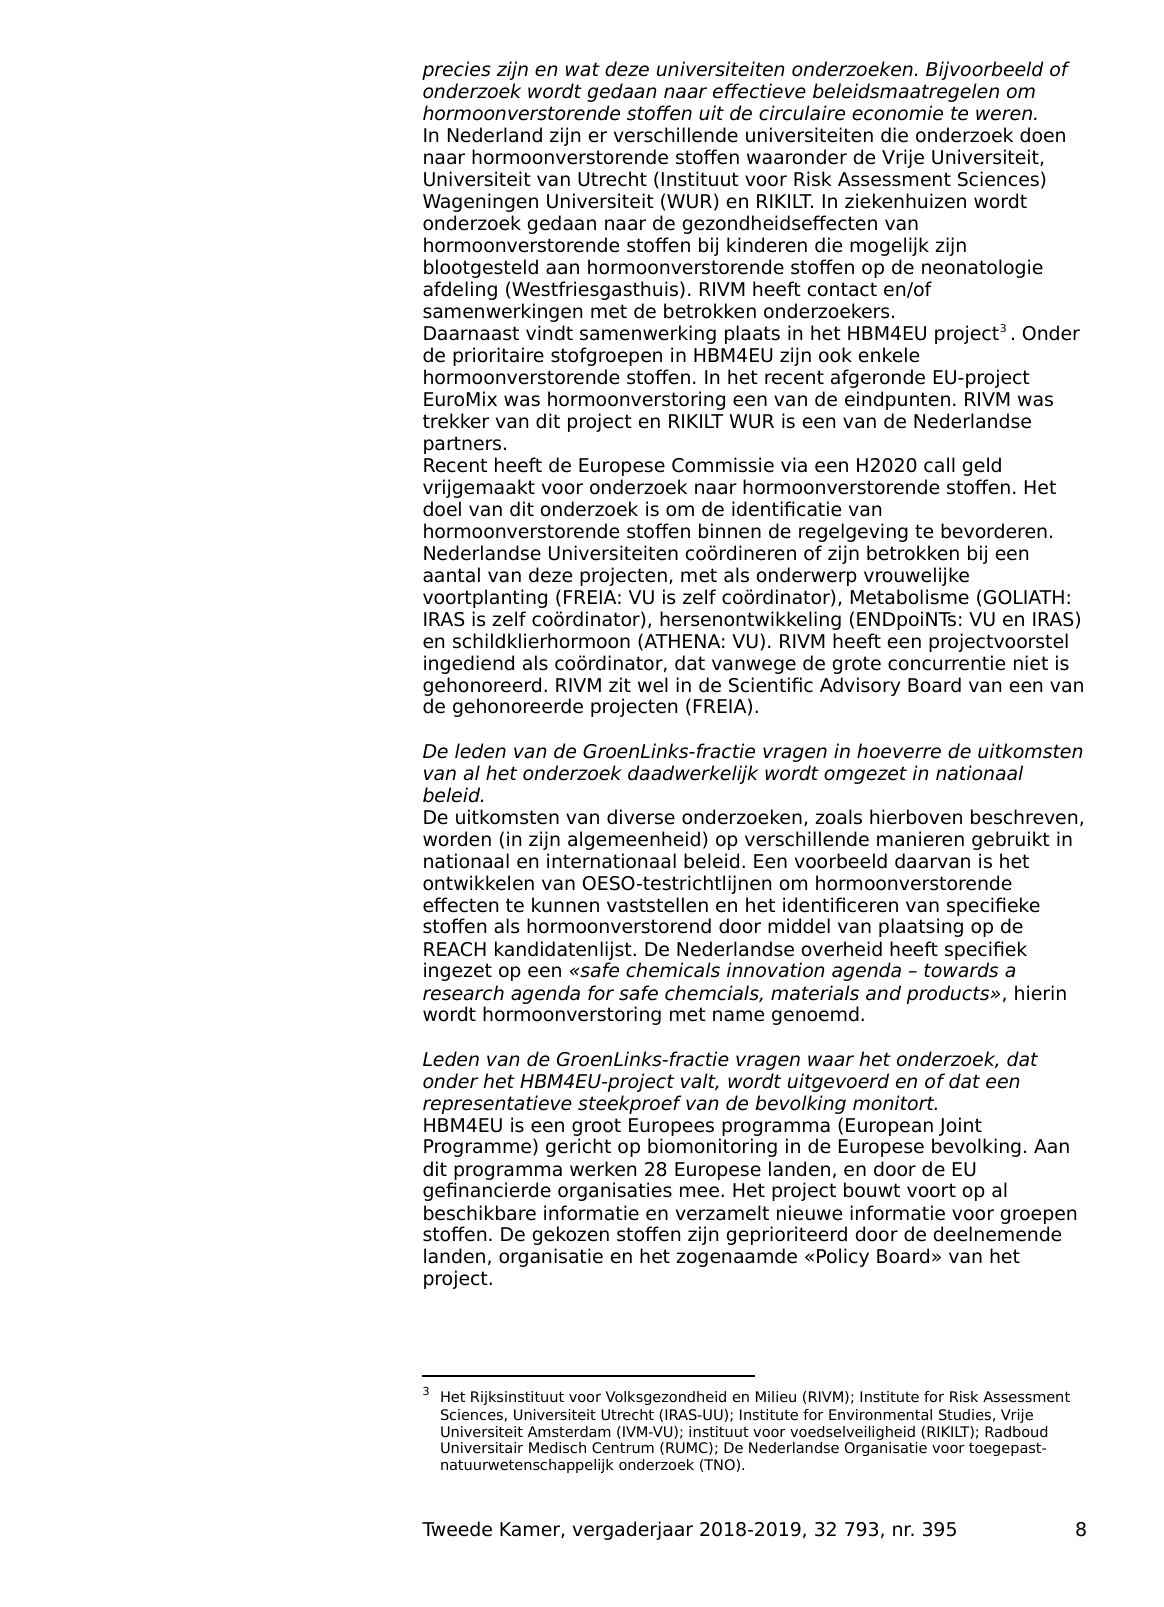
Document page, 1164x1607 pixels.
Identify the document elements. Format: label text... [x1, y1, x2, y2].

text De uitkomsten van diverse onderzoeken, zoals hierboven beschreven, worden (in zijn algemeenheid) op verschillende manieren gebruikt in nationaal en internationaal beleid. Een voorbeeld daarvan is het ontwikkelen van OESO-testrichtlijnen om hormoonverstorende effecten te kunnen vaststellen en het identificeren van specifieke stoffen als hormoonverstorend door middel van plaatsing op de REACH kandidatenlijst. De Nederlandse overheid heeft specifiek ingezet op een «safe chemicals innovation agenda – towards a research agenda for safe chemcials, materials and products», hierin wordt hormoonverstoring met name genoemd. [422, 807, 1087, 1026]
text Het Rijksinstituut voor Volksgezondheid en Milieu (RIVM); Institute for Risk Assessment Sciences, Universiteit Utrecht (IRAS-UU); Institute for Environmental Studies, Vrije Universiteit Amsterdam (IVM-VU); instituut voor voedselveiligheid (RIKILT); Radboud Universitair Medisch Centrum (RUMC); De Nederlandse Organisatie voor toegepast-natuurwetenschappelijk onderzoek (TNO). [422, 1385, 1087, 1474]
text In Nederland zijn er verschillende universiteiten die onderzoek doen naar hormoonverstorende stoffen waaronder de Vrije Universiteit, Universiteit van Utrecht (Instituut voor Risk Assessment Sciences) Wageningen Universiteit (WUR) en RIKILT. In ziekenhuizen wordt onderzoek gedaan naar de gezondheidseffecten van hormoonverstorende stoffen bij kinderen die mogelijk zijn blootgesteld aan hormoonverstorende stoffen op de neonatologie afdeling (Westfriesgasthuis). RIVM heeft contact en/of samenwerkingen met de betrokken onderzoekers. [422, 125, 1087, 323]
text precies zijn en wat deze universiteiten onderzoeken. Bijvoorbeeld of onderzoek wordt gedaan naar effectieve beleidsmaatregelen om hormoonverstorende stoffen uit de circulaire economie te weren. [422, 59, 1087, 125]
text Daarnaast vindt samenwerking plaats in het HBM4EU project. Onder de prioritaire stofgroepen in HBM4EU zijn ook enkele hormoonverstorende stoffen. In het recent afgeronde EU-project EuroMix was hormoonverstoring een van de eindpunten. RIVM was trekker van dit project en RIKILT WUR is een van de Nederlandse partners. [422, 323, 1087, 455]
text Leden van de GroenLinks-fractie vragen waar het onderzoek, dat onder het HBM4EU-project valt, wordt uitgevoerd en of dat een representatieve steekproef van de bevolking monitort. [422, 1048, 1087, 1114]
text De leden van de GroenLinks-fractie vragen in hoeverre de uitkomsten van al het onderzoek daadwerkelijk wordt omgezet in nationaal beleid. [422, 741, 1087, 807]
text Recent heeft de Europese Commissie via een H2020 call geld vrijgemaakt voor onderzoek naar hormoonverstorende stoffen. Het doel van dit onderzoek is om de identificatie van hormoonverstorende stoffen binnen de regelgeving te bevorderen. Nederlandse Universiteiten coördineren of zijn betrokken bij een aantal van deze projecten, met als onderwerp vrouwelijke voortplanting (FREIA: VU is zelf coördinator), Metabolisme (GOLIATH: IRAS is zelf coördinator), hersenontwikkeling (ENDpoiNTs: VU en IRAS) en schildklierhormoon (ATHENA: VU). RIVM heeft een projectvoorstel ingediend als coördinator, dat vanwege de grote concurrentie niet is gehonoreerd. RIVM zit wel in de Scientific Advisory Board van een van de gehonoreerde projecten (FREIA). [422, 455, 1087, 718]
text HBM4EU is een groot Europees programma (European Joint Programme) gericht op biomonitoring in de Europese bevolking. Aan dit programma werken 28 Europese landen, en door de EU gefinancierde organisaties mee. Het project bouwt voort op al beschikbare informatie en verzamelt nieuwe informatie voor groepen stoffen. De gekozen stoffen zijn geprioriteerd door de deelnemende landen, organisatie en het zogenaamde «Policy Board» van het project. [422, 1114, 1087, 1290]
